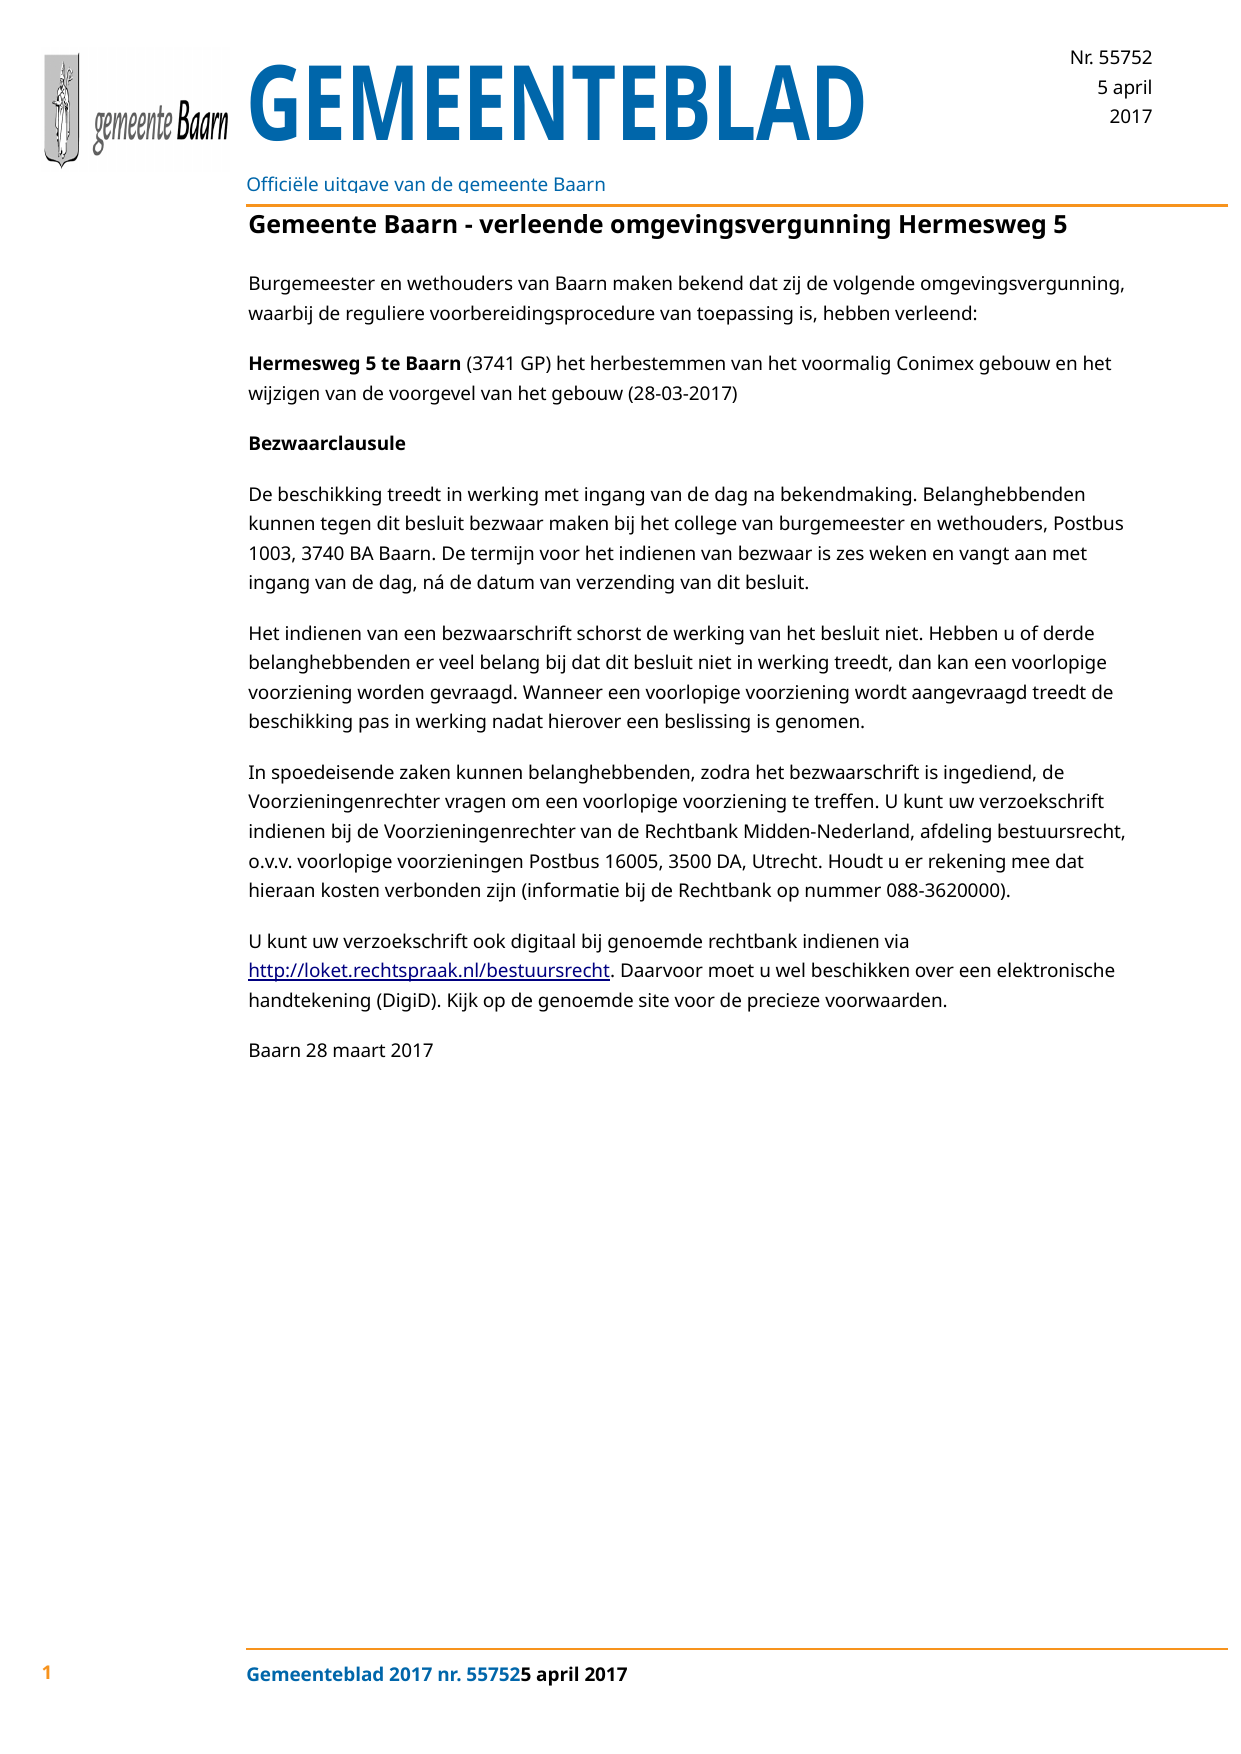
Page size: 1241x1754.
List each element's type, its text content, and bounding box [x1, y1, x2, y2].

text Baarn 28 maart 2017 [248, 1037, 1152, 1063]
text Hermesweg 5 te Baarn (3741 GP) het herbestemmen van het voormalig Conimex gebouw en het wijzigen van de voorgevel van het gebouw (28-03-2017) [248, 350, 1152, 406]
text In spoedeisende zaken kunnen belanghebbenden, zodra het bezwaarschrift is ingediend, de Voorzieningenrechter vragen om een voorlopige voorziening te treffen. U kunt uw verzoekschrift indienen bij de Voorzieningenrechter van de Rechtbank Midden-Nederland, afdeling bestuursrecht, o.v.v. voorlopige voorzieningen Postbus 16005, 3500 DA, Utrecht. Houdt u er rekening mee dat hieraan kosten verbonden zijn (informatie bij de Rechtbank op nummer 088-3620000). [248, 759, 1152, 903]
text Het indienen van een bezwaarschrift schorst de werking van het besluit niet. Hebben u of derde belanghebbenden er veel belang bij dat dit besluit niet in werking treedt, dan kan een voorlopige voorziening worden gevraagd. Wanneer een voorlopige voorziening wordt aangevraagd treedt de beschikking pas in werking nadat hierover een beslissing is genomen. [248, 620, 1152, 734]
text Burgemeester en wethouders van Baarn maken bekend dat zij de volgende omgevingsvergunning, waarbij de reguliere voorbereidingsprocedure van toepassing is, hebben verleend: [248, 270, 1152, 326]
text Bezwaarclausule [248, 430, 1152, 456]
text De beschikking treedt in werking met ingang van de dag na bekendmaking. Belanghebbenden kunnen tegen dit besluit bezwaar maken bij het college van burgemeester en wethouders, Postbus 1003, 3740 BA Baarn. De termijn voor het indienen van bezwaar is zes weken en vangt aan met ingang van de dag, ná de datum van verzending van dit besluit. [248, 481, 1152, 595]
picture [41, 47, 231, 172]
text U kunt uw verzoekschrift ook digitaal bij genoemde rechtbank indienen via http://loket.rechtspraak.nl/bestuursrecht. Daarvoor moet u wel beschikken over een elektronische handtekening (DigiD). Kijk op de genoemde site voor de precieze voorwaarden. [248, 928, 1152, 1013]
text Gemeente Baarn - verleende omgevingsvergunning Hermesweg 5 [248, 207, 1152, 241]
